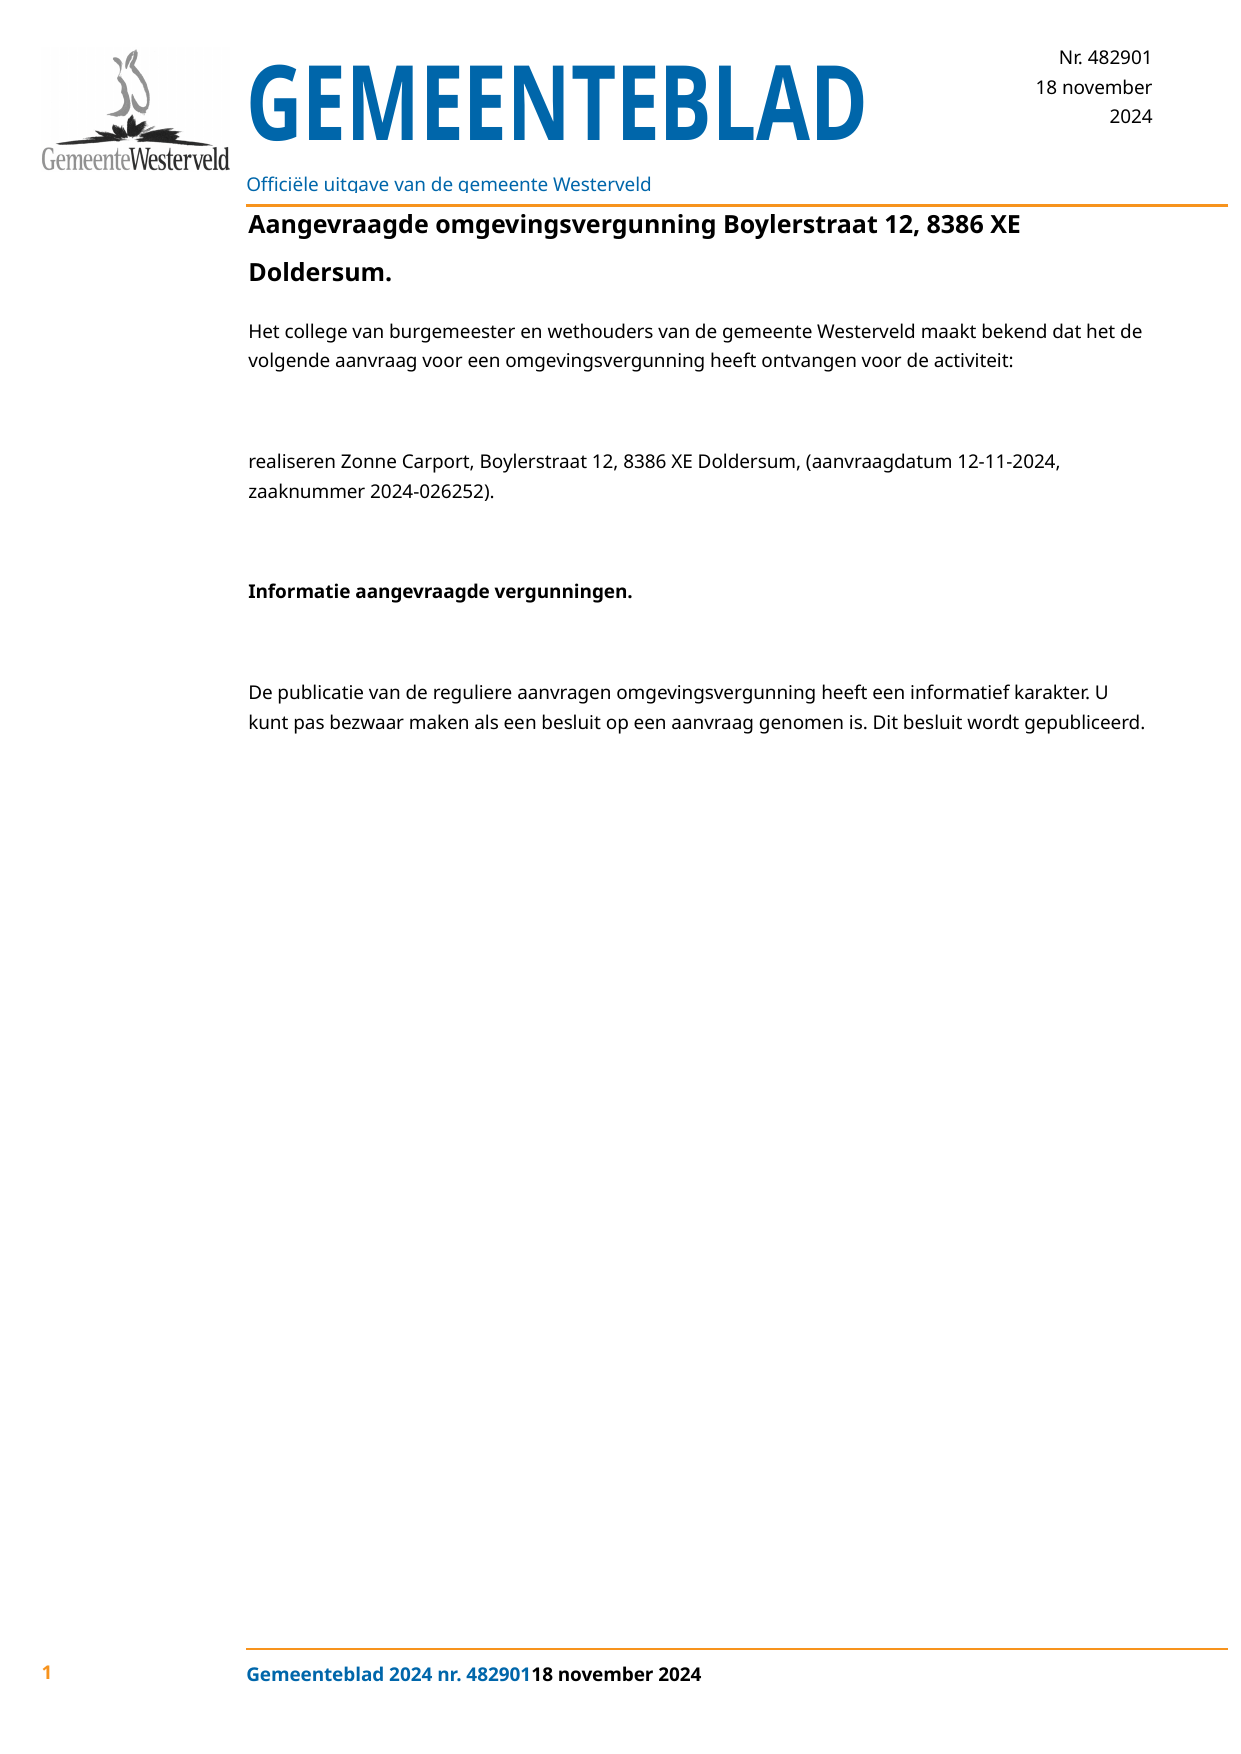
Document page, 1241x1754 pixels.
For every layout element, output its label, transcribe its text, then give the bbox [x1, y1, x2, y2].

text Informatie aangevraagde vergunningen. [248, 579, 1152, 604]
text Het college van burgemeester en wethouders van de gemeente Westerveld maakt bekend dat het de volgende aanvraag voor een omgevingsvergunning heeft ontvangen voor de activiteit: [248, 318, 1152, 373]
text Aangevraagde omgevingsvergunning Boylerstraat 12, 8386 XE Doldersum. [248, 207, 1152, 288]
text De publicatie van de reguliere aanvragen omgevingsvergunning heeft een informatief karakter. U kunt pas bezwaar maken als een besluit op een aanvraag genomen is. Dit besluit wordt gepubliceerd. [248, 679, 1152, 735]
text realiseren Zonne Carport, Boylerstraat 12, 8386 XE Doldersum, (aanvraagdatum 12-11-2024, zaaknummer 2024-026252). [248, 448, 1152, 504]
picture [41, 47, 231, 172]
